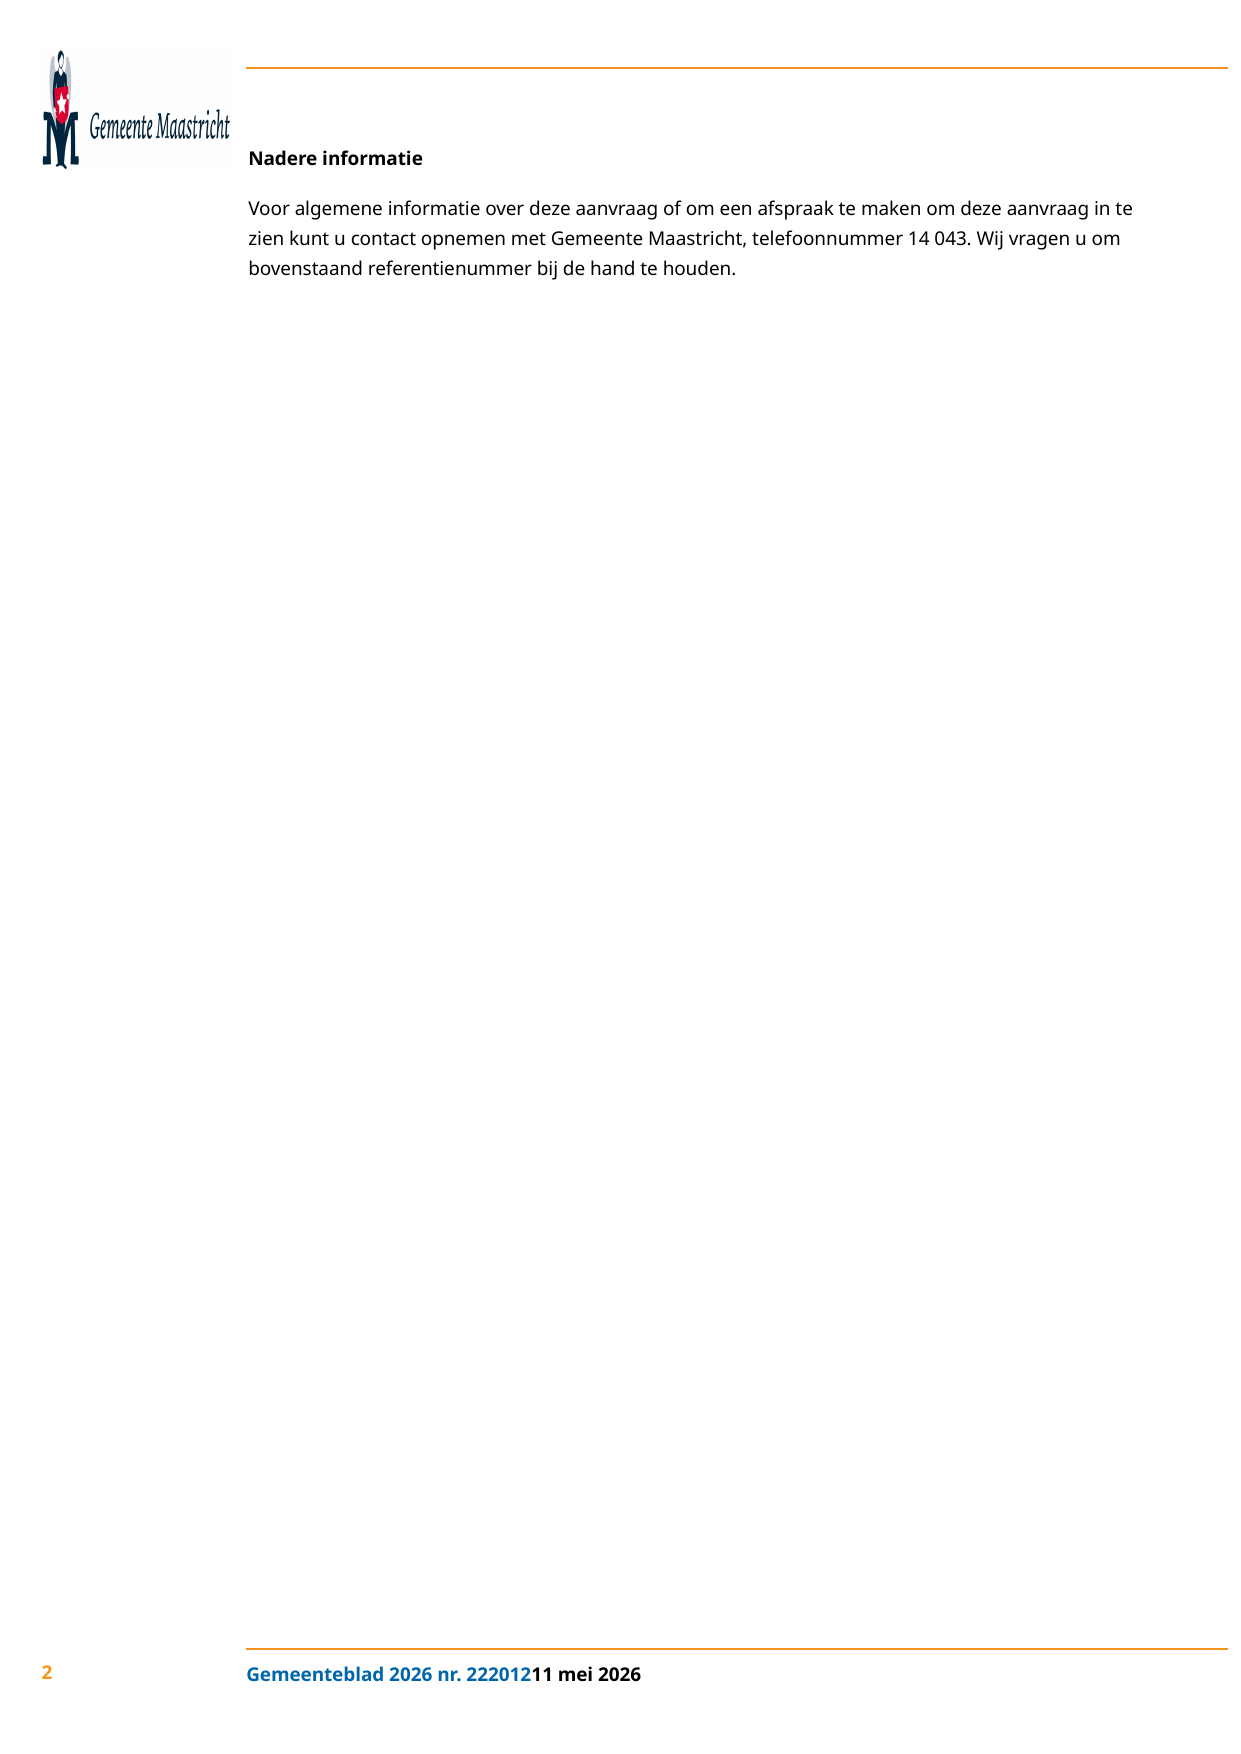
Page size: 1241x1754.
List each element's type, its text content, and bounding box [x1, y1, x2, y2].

text Nadere informatie [248, 145, 1152, 171]
picture [41, 47, 231, 172]
text Voor algemene informatie over deze aanvraag of om een afspraak te maken om deze aanvraag in te zien kunt u contact opnemen met Gemeente Maastricht, telefoonnummer 14 043. Wij vragen u om bovenstaand referentienummer bij de hand te houden. [248, 196, 1152, 281]
